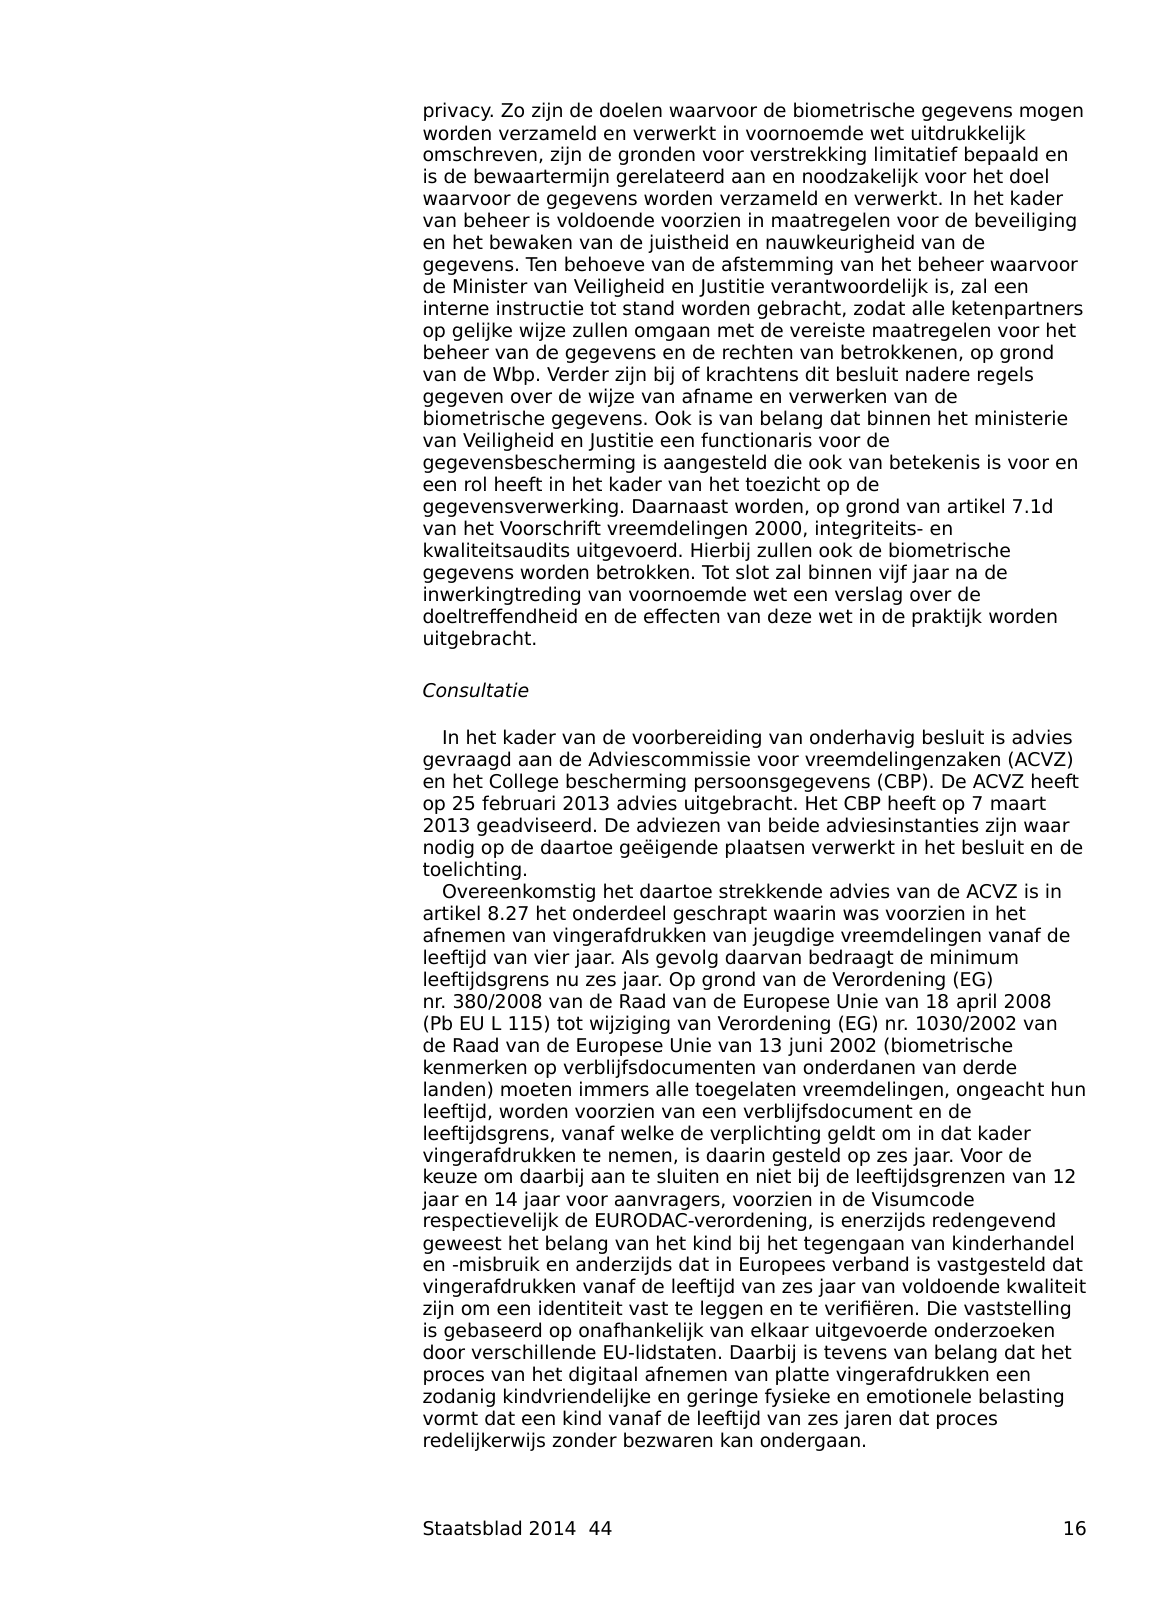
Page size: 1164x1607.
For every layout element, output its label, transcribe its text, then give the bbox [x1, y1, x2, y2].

text privacy. Zo zijn de doelen waarvoor de biometrische gegevens mogen worden verzameld en verwerkt in voornoemde wet uitdrukkelijk omschreven, zijn de gronden voor verstrekking limitatief bepaald en is de bewaartermijn gerelateerd aan en noodzakelijk voor het doel waarvoor de gegevens worden verzameld en verwerkt. In het kader van beheer is voldoende voorzien in maatregelen voor de beveiliging en het bewaken van de juistheid en nauwkeurigheid van de gegevens. Ten behoeve van de afstemming van het beheer waarvoor de Minister van Veiligheid en Justitie verantwoordelijk is, zal een interne instructie tot stand worden gebracht, zodat alle ketenpartners op gelijke wijze zullen omgaan met de vereiste maatregelen voor het beheer van de gegevens en de rechten van betrokkenen, op grond van de Wbp. Verder zijn bij of krachtens dit besluit nadere regels gegeven over de wijze van afname en verwerken van de biometrische gegevens. Ook is van belang dat binnen het ministerie van Veiligheid en Justitie een functionaris voor de gegevensbescherming is aangesteld die ook van betekenis is voor en een rol heeft in het kader van het toezicht op de gegevensverwerking. Daarnaast worden, op grond van artikel 7.1d van het Voorschrift vreemdelingen 2000, integriteits- en kwaliteitsaudits uitgevoerd. Hierbij zullen ook de biometrische gegevens worden betrokken. Tot slot zal binnen vijf jaar na de inwerkingtreding van voornoemde wet een verslag over de doeltreffendheid en de effecten van deze wet in de praktijk worden uitgebracht. [422, 100, 1087, 650]
text Overeenkomstig het daartoe strekkende advies van de ACVZ is in artikel 8.27 het onderdeel geschrapt waarin was voorzien in het afnemen van vingerafdrukken van jeugdige vreemdelingen vanaf de leeftijd van vier jaar. Als gevolg daarvan bedraagt de minimum leeftijdsgrens nu zes jaar. Op grond van de Verordening (EG) nr. 380/2008 van de Raad van de Europese Unie van 18 april 2008 (Pb EU L 115) tot wijziging van Verordening (EG) nr. 1030/2002 van de Raad van de Europese Unie van 13 juni 2002 (biometrische kenmerken op verblijfsdocumenten van onderdanen van derde landen) moeten immers alle toegelaten vreemdelingen, ongeacht hun leeftijd, worden voorzien van een verblijfsdocument en de leeftijdsgrens, vanaf welke de verplichting geldt om in dat kader vingerafdrukken te nemen, is daarin gesteld op zes jaar. Voor de keuze om daarbij aan te sluiten en niet bij de leeftijdsgrenzen van 12 jaar en 14 jaar voor aanvragers, voorzien in de Visumcode respectievelijk de EURODAC-verordening, is enerzijds redengevend geweest het belang van het kind bij het tegengaan van kinderhandel en -misbruik en anderzijds dat in Europees verband is vastgesteld dat vingerafdrukken vanaf de leeftijd van zes jaar van voldoende kwaliteit zijn om een identiteit vast te leggen en te verifiëren. Die vaststelling is gebaseerd op onafhankelijk van elkaar uitgevoerde onderzoeken door verschillende EU-lidstaten. Daarbij is tevens van belang dat het proces van het digitaal afnemen van platte vingerafdrukken een zodanig kindvriendelijke en geringe fysieke en emotionele belasting vormt dat een kind vanaf de leeftijd van zes jaren dat proces redelijkerwijs zonder bezwaren kan ondergaan. [422, 881, 1087, 1452]
subtitle Consultatie [422, 680, 1087, 702]
text In het kader van de voorbereiding van onderhavig besluit is advies gevraagd aan de Adviescommissie voor vreemdelingenzaken (ACVZ) en het College bescherming persoonsgegevens (CBP). De ACVZ heeft op 25 februari 2013 advies uitgebracht. Het CBP heeft op 7 maart 2013 geadviseerd. De adviezen van beide adviesinstanties zijn waar nodig op de daartoe geëigende plaatsen verwerkt in het besluit en de toelichting. [422, 727, 1087, 881]
